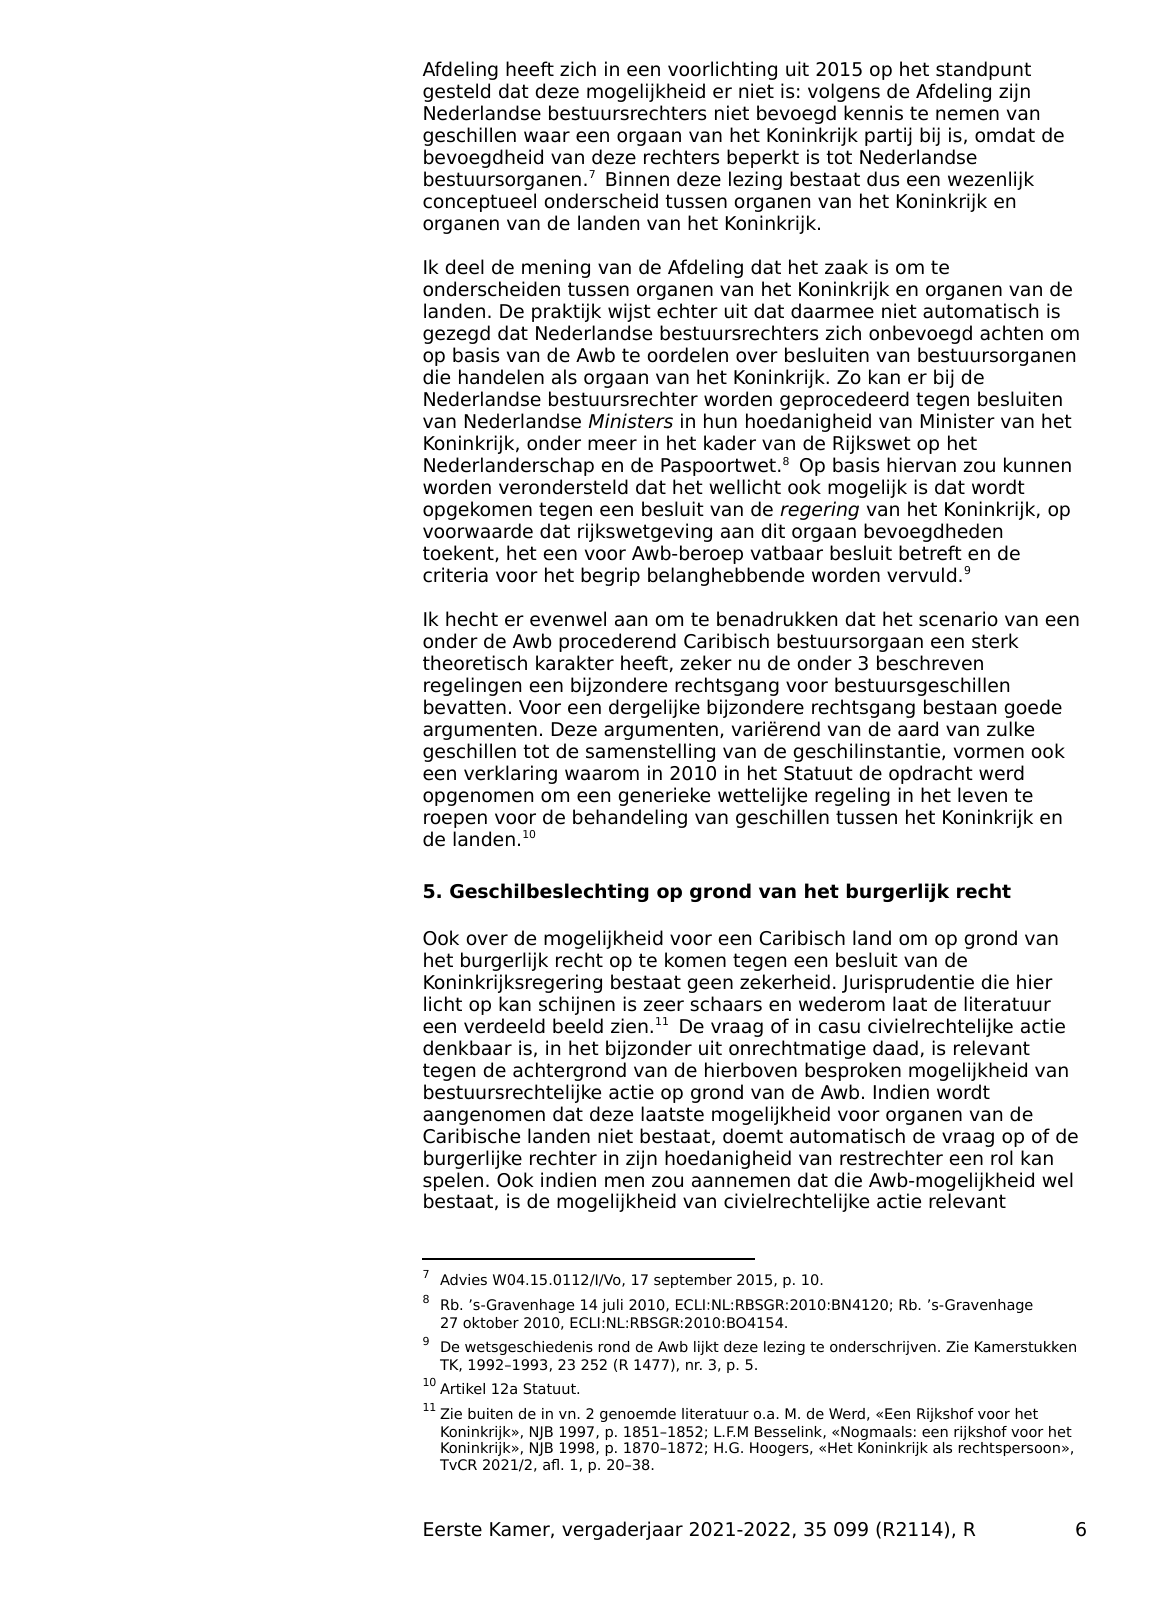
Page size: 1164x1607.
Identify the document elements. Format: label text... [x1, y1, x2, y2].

text Artikel 12a Statuut. [422, 1377, 1087, 1399]
text De wetsgeschiedenis rond de Awb lijkt deze lezing te onderschrijven. Zie Kamerstukken TK, 1992–1993, 23 252 (R 1477), nr. 3, p. 5. [422, 1335, 1087, 1374]
subtitle 5. Geschilbeslechting op grond van het burgerlijk recht [422, 881, 1087, 903]
text Advies W04.15.0112/I/Vo, 17 september 2015, p. 10. [422, 1268, 1087, 1290]
text Zie buiten de in vn. 2 genoemde literatuur o.a. M. de Werd, «Een Rijkshof voor het Koninkrijk», NJB 1997, p. 1851–1852; L.F.M Besselink, «Nogmaals: een rijkshof voor het Koninkrijk», NJB 1998, p. 1870–1872; H.G. Hoogers, «Het Koninkrijk als rechtspersoon», TvCR 2021/2, afl. 1, p. 20–38. [422, 1402, 1087, 1474]
text Ik deel de mening van de Afdeling dat het zaak is om te onderscheiden tussen organen van het Koninkrijk en organen van de landen. De praktijk wijst echter uit dat daarmee niet automatisch is gezegd dat Nederlandse bestuursrechters zich onbevoegd achten om op basis van de Awb te oordelen over besluiten van bestuursorganen die handelen als orgaan van het Koninkrijk. Zo kan er bij de Nederlandse bestuursrechter worden geprocedeerd tegen besluiten van Nederlandse Ministers in hun hoedanigheid van Minister van het Koninkrijk, onder meer in het kader van de Rijkswet op het Nederlanderschap en de Paspoortwet. Op basis hiervan zou kunnen worden verondersteld dat het wellicht ook mogelijk is dat wordt opgekomen tegen een besluit van de regering van het Koninkrijk, op voorwaarde dat rijkswetgeving aan dit orgaan bevoegdheden toekent, het een voor Awb-beroep vatbaar besluit betreft en de criteria voor het begrip belanghebbende worden vervuld. [422, 257, 1087, 587]
text Ik hecht er evenwel aan om te benadrukken dat het scenario van een onder de Awb procederend Caribisch bestuursorgaan een sterk theoretisch karakter heeft, zeker nu de onder 3 beschreven regelingen een bijzondere rechtsgang voor bestuursgeschillen bevatten. Voor een dergelijke bijzondere rechtsgang bestaan goede argumenten. Deze argumenten, variërend van de aard van zulke geschillen tot de samenstelling van de geschilinstantie, vormen ook een verklaring waarom in 2010 in het Statuut de opdracht werd opgenomen om een generieke wettelijke regeling in het leven te roepen voor de behandeling van geschillen tussen het Koninkrijk en de landen. [422, 609, 1087, 851]
text Ook over de mogelijkheid voor een Caribisch land om op grond van het burgerlijk recht op te komen tegen een besluit van de Koninkrijksregering bestaat geen zekerheid. Jurisprudentie die hier licht op kan schijnen is zeer schaars en wederom laat de literatuur een verdeeld beeld zien. De vraag of in casu civielrechtelijke actie denkbaar is, in het bijzonder uit onrechtmatige daad, is relevant tegen de achtergrond van de hierboven besproken mogelijkheid van bestuursrechtelijke actie op grond van de Awb. Indien wordt aangenomen dat deze laatste mogelijkheid voor organen van de Caribische landen niet bestaat, doemt automatisch de vraag op of de burgerlijke rechter in zijn hoedanigheid van restrechter een rol kan spelen. Ook indien men zou aannemen dat die Awb-mogelijkheid wel bestaat, is de mogelijkheid van civielrechtelijke actie relevant [422, 928, 1087, 1213]
text Rb. ’s-Gravenhage 14 juli 2010, ECLI:NL:RBSGR:2010:BN4120; Rb. ’s-Gravenhage 27 oktober 2010, ECLI:NL:RBSGR:2010:BO4154. [422, 1293, 1087, 1332]
text Afdeling heeft zich in een voorlichting uit 2015 op het standpunt gesteld dat deze mogelijkheid er niet is: volgens de Afdeling zijn Nederlandse bestuursrechters niet bevoegd kennis te nemen van geschillen waar een orgaan van het Koninkrijk partij bij is, omdat de bevoegdheid van deze rechters beperkt is tot Nederlandse bestuursorganen. Binnen deze lezing bestaat dus een wezenlijk conceptueel onderscheid tussen organen van het Koninkrijk en organen van de landen van het Koninkrijk. [422, 59, 1087, 235]
